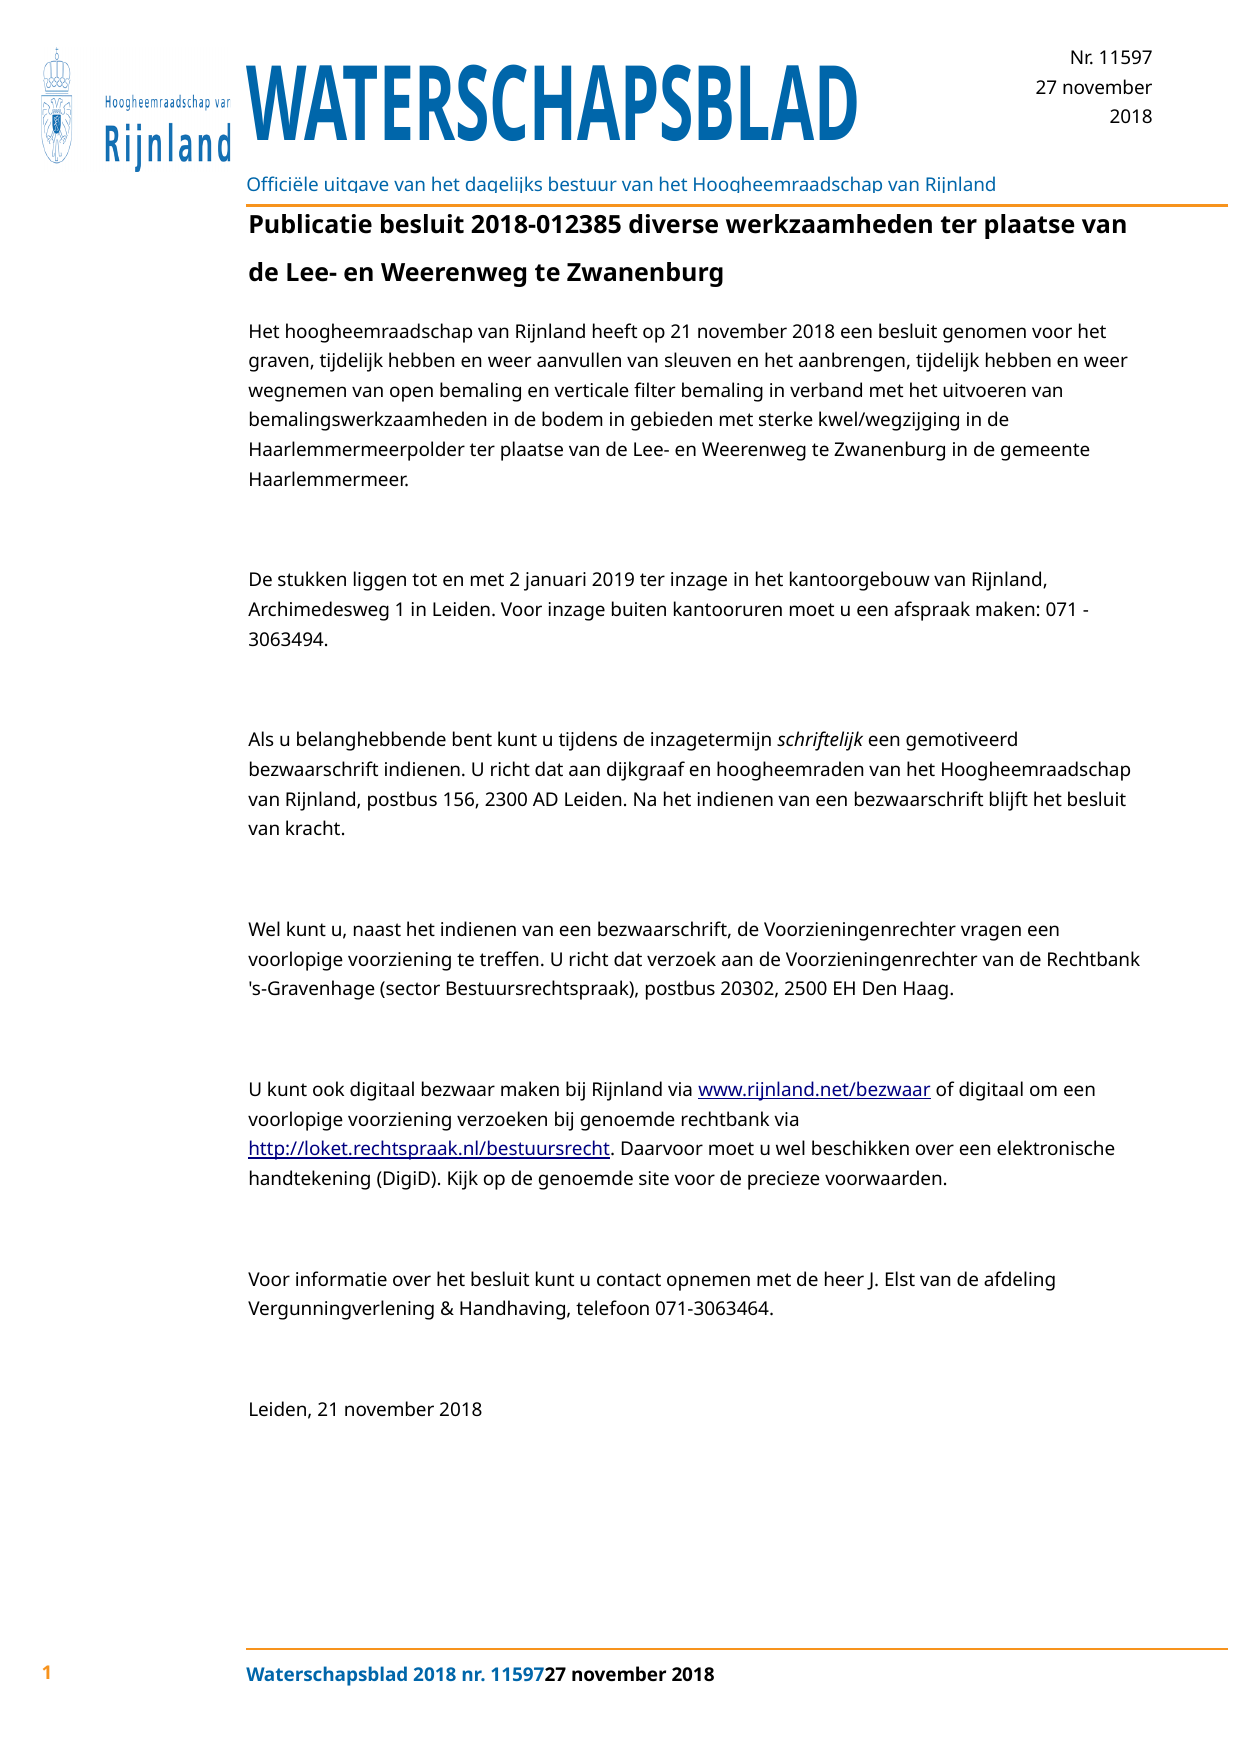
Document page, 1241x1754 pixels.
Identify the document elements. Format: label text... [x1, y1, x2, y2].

picture [41, 47, 231, 172]
text Het hoogheemraadschap van Rijnland heeft op 21 november 2018 een besluit genomen voor het graven, tijdelijk hebben en weer aanvullen van sleuven en het aanbrengen, tijdelijk hebben en weer wegnemen van open bemaling en verticale filter bemaling in verband met het uitvoeren van bemalingswerkzaamheden in de bodem in gebieden met sterke kwel/wegzijging in de Haarlemmermeerpolder ter plaatse van de Lee- en Weerenweg te Zwanenburg in de gemeente Haarlemmermeer. [248, 318, 1152, 492]
text Voor informatie over het besluit kunt u contact opnemen met de heer J. Elst van de afdeling Vergunningverlening & Handhaving, telefoon 071-3063464. [248, 1266, 1152, 1321]
text Als u belanghebbende bent kunt u tijdens de inzagetermijn schriftelijk een gemotiveerd bezwaarschrift indienen. U richt dat aan dijkgraaf en hoogheemraden van het Hoogheemraadschap van Rijnland, postbus 156, 2300 AD Leiden. Na het indienen van een bezwaarschrift blijft het besluit van kracht. [248, 727, 1152, 841]
text De stukken liggen tot en met 2 januari 2019 ter inzage in het kantoorgebouw van Rijnland, Archimedesweg 1 in Leiden. Voor inzage buiten kantooruren moet u een afspraak maken: 071 - 3063494. [248, 567, 1152, 652]
text Publicatie besluit 2018-012385 diverse werkzaamheden ter plaatse van de Lee- en Weerenweg te Zwanenburg [248, 207, 1152, 288]
text Wel kunt u, naast het indienen van een bezwaarschrift, de Voorzieningenrechter vragen een voorlopige voorziening te treffen. U richt dat verzoek aan de Voorzieningenrechter van de Rechtbank 's-Gravenhage (sector Bestuursrechtspraak), postbus 20302, 2500 EH Den Haag. [248, 916, 1152, 1001]
text U kunt ook digitaal bezwaar maken bij Rijnland via www.rijnland.net/bezwaar of digitaal om een voorlopige voorziening verzoeken bij genoemde rechtbank via http://loket.rechtspraak.nl/bestuursrecht. Daarvoor moet u wel beschikken over een elektronische handtekening (DigiD). Kijk op de genoemde site voor de precieze voorwaarden. [248, 1076, 1152, 1191]
text Leiden, 21 november 2018 [248, 1396, 1152, 1422]
